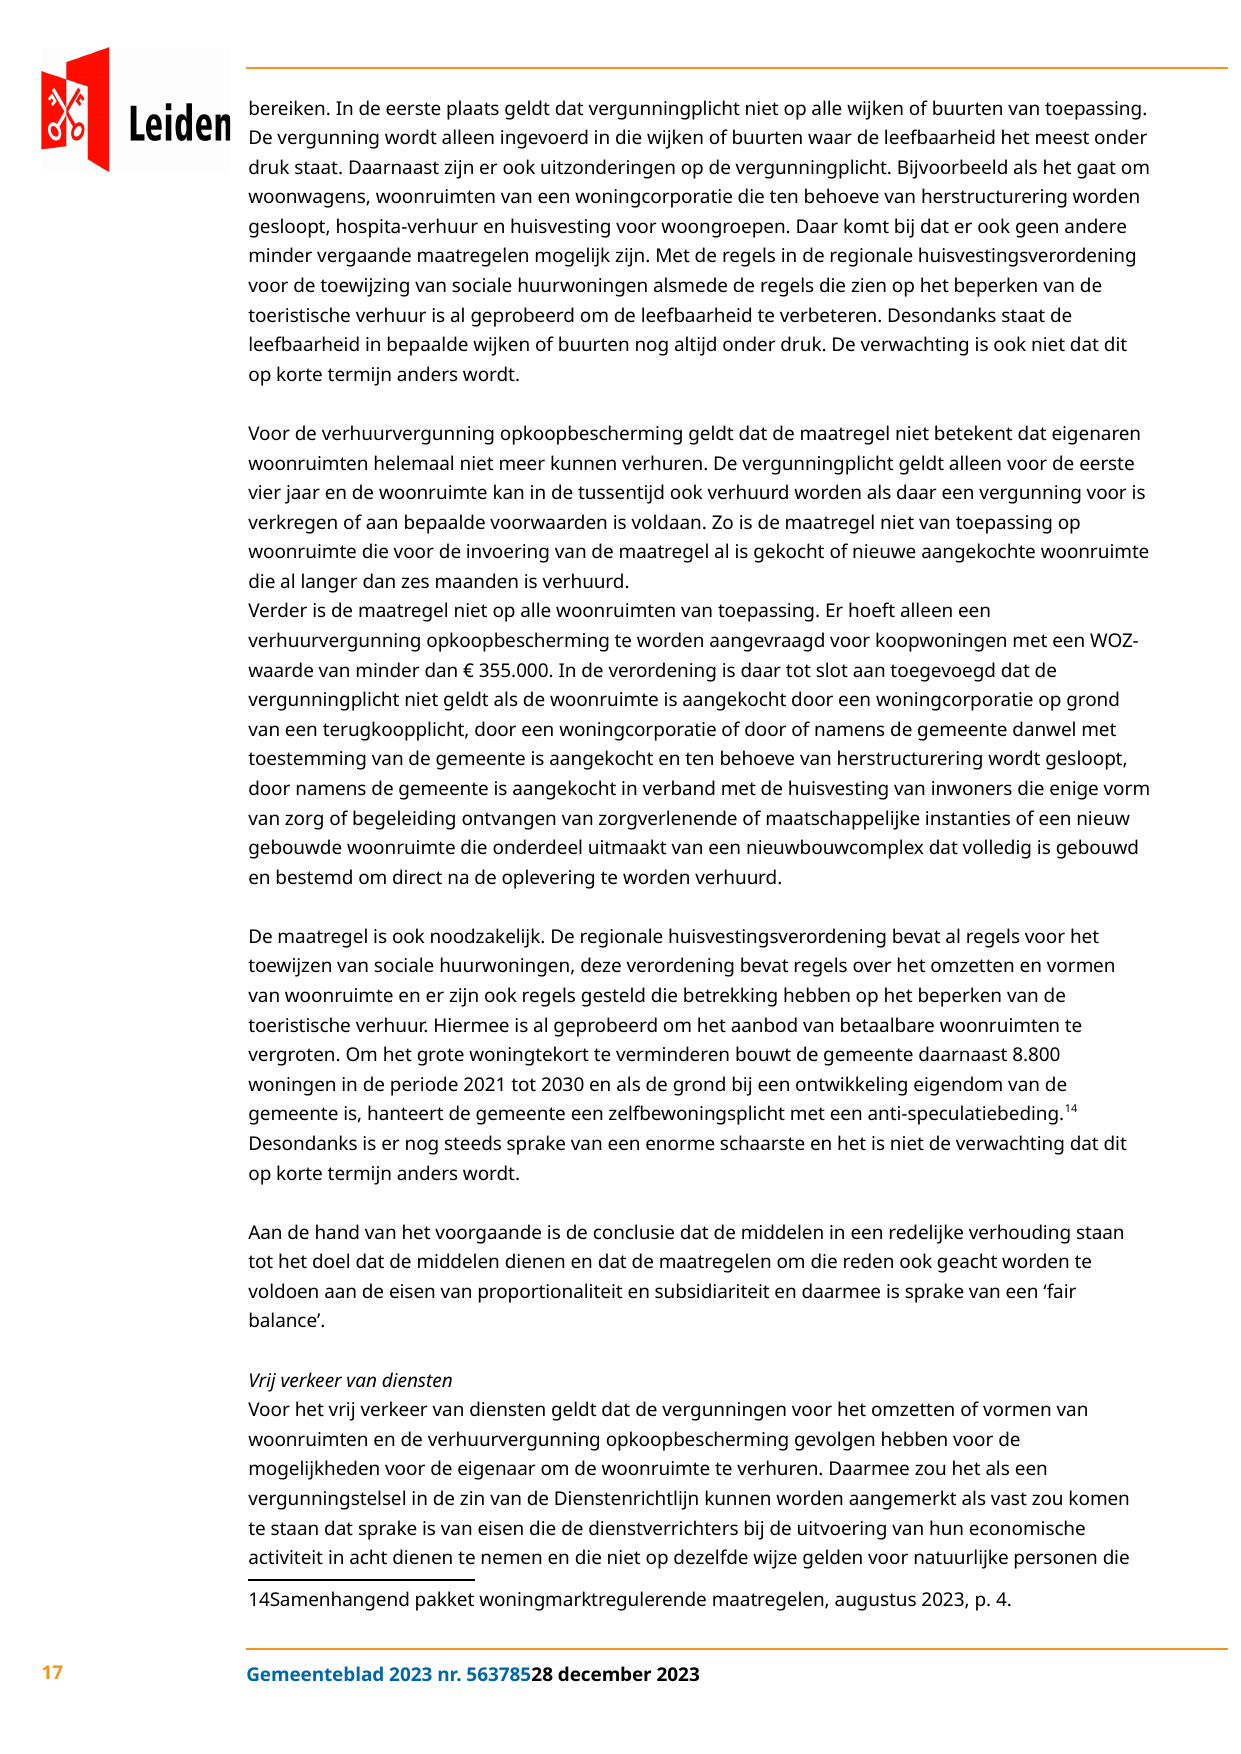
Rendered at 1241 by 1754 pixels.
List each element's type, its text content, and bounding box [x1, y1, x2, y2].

text Vrij verkeer van diensten [248, 1367, 1152, 1393]
text Voor het vrij verkeer van diensten geldt dat de vergunningen voor het omzetten of vormen van woonruimten en de verhuurvergunning opkoopbescherming gevolgen hebben voor de mogelijkheden voor de eigenaar om de woonruimte te verhuren. Daarmee zou het als een vergunningstelsel in de zin van de Dienstenrichtlijn kunnen worden aangemerkt als vast zou komen te staan dat sprake is van eisen die de dienstverrichters bij de uitvoering van hun economische activiteit in acht dienen te nemen en die niet op dezelfde wijze gelden voor natuurlijke personen die [248, 1396, 1152, 1570]
text Voor de verhuurvergunning opkoopbescherming geldt dat de maatregel niet betekent dat eigenaren woonruimten helemaal niet meer kunnen verhuren. De vergunningplicht geldt alleen voor de eerste vier jaar en de woonruimte kan in de tussentijd ook verhuurd worden als daar een vergunning voor is verkregen of aan bepaalde voorwaarden is voldaan. Zo is de maatregel niet van toepassing op woonruimte die voor de invoering van de maatregel al is gekocht of nieuwe aangekochte woonruimte die al langer dan zes maanden is verhuurd. [248, 420, 1152, 594]
text Aan de hand van het voorgaande is de conclusie dat de middelen in een redelijke verhouding staan tot het doel dat de middelen dienen en dat de maatregelen om die reden ook geacht worden te voldoen aan de eisen van proportionaliteit en subsidiariteit en daarmee is sprake van een ‘fair balance’. [248, 1219, 1152, 1333]
text Verder is de maatregel niet op alle woonruimten van toepassing. Er hoeft alleen een verhuurvergunning opkoopbescherming te worden aangevraagd voor koopwoningen met een WOZ-waarde van minder dan € 355.000. In de verordening is daar tot slot aan toegevoegd dat de vergunningplicht niet geldt als de woonruimte is aangekocht door een woningcorporatie op grond van een terugkoopplicht, door een woningcorporatie of door of namens de gemeente danwel met toestemming van de gemeente is aangekocht en ten behoeve van herstructurering wordt gesloopt, door namens de gemeente is aangekocht in verband met de huisvesting van inwoners die enige vorm van zorg of begeleiding ontvangen van zorgverlenende of maatschappelijke instanties of een nieuw gebouwde woonruimte die onderdeel uitmaakt van een nieuwbouwcomplex dat volledig is gebouwd en bestemd om direct na de oplevering te worden verhuurd. [248, 598, 1152, 890]
text Samenhangend pakket woningmarktregulerende maatregelen, augustus 2023, p. 4. [248, 1586, 1152, 1612]
picture [41, 47, 231, 172]
text bereiken. In de eerste plaats geldt dat vergunningplicht niet op alle wijken of buurten van toepassing. De vergunning wordt alleen ingevoerd in die wijken of buurten waar de leefbaarheid het meest onder druk staat. Daarnaast zijn er ook uitzonderingen op de vergunningplicht. Bijvoorbeeld als het gaat om woonwagens, woonruimten van een woningcorporatie die ten behoeve van herstructurering worden gesloopt, hospita-verhuur en huisvesting voor woongroepen. Daar komt bij dat er ook geen andere minder vergaande maatregelen mogelijk zijn. Met de regels in de regionale huisvestingsverordening voor de toewijzing van sociale huurwoningen alsmede de regels die zien op het beperken van de toeristische verhuur is al geprobeerd om de leefbaarheid te verbeteren. Desondanks staat de leefbaarheid in bepaalde wijken of buurten nog altijd onder druk. De verwachting is ook niet dat dit op korte termijn anders wordt. [248, 95, 1152, 387]
text De maatregel is ook noodzakelijk. De regionale huisvestingsverordening bevat al regels voor het toewijzen van sociale huurwoningen, deze verordening bevat regels over het omzetten en vormen van woonruimte en er zijn ook regels gesteld die betrekking hebben op het beperken van de toeristische verhuur. Hiermee is al geprobeerd om het aanbod van betaalbare woonruimten te vergroten. Om het grote woningtekort te verminderen bouwt de gemeente daarnaast 8.800 woningen in de periode 2021 tot 2030 en als de grond bij een ontwikkeling eigendom van de gemeente is, hanteert de gemeente een zelfbewoningsplicht met een anti-speculatiebeding. Desondanks is er nog steeds sprake van een enorme schaarste en het is niet de verwachting dat dit op korte termijn anders wordt. [248, 923, 1152, 1186]
